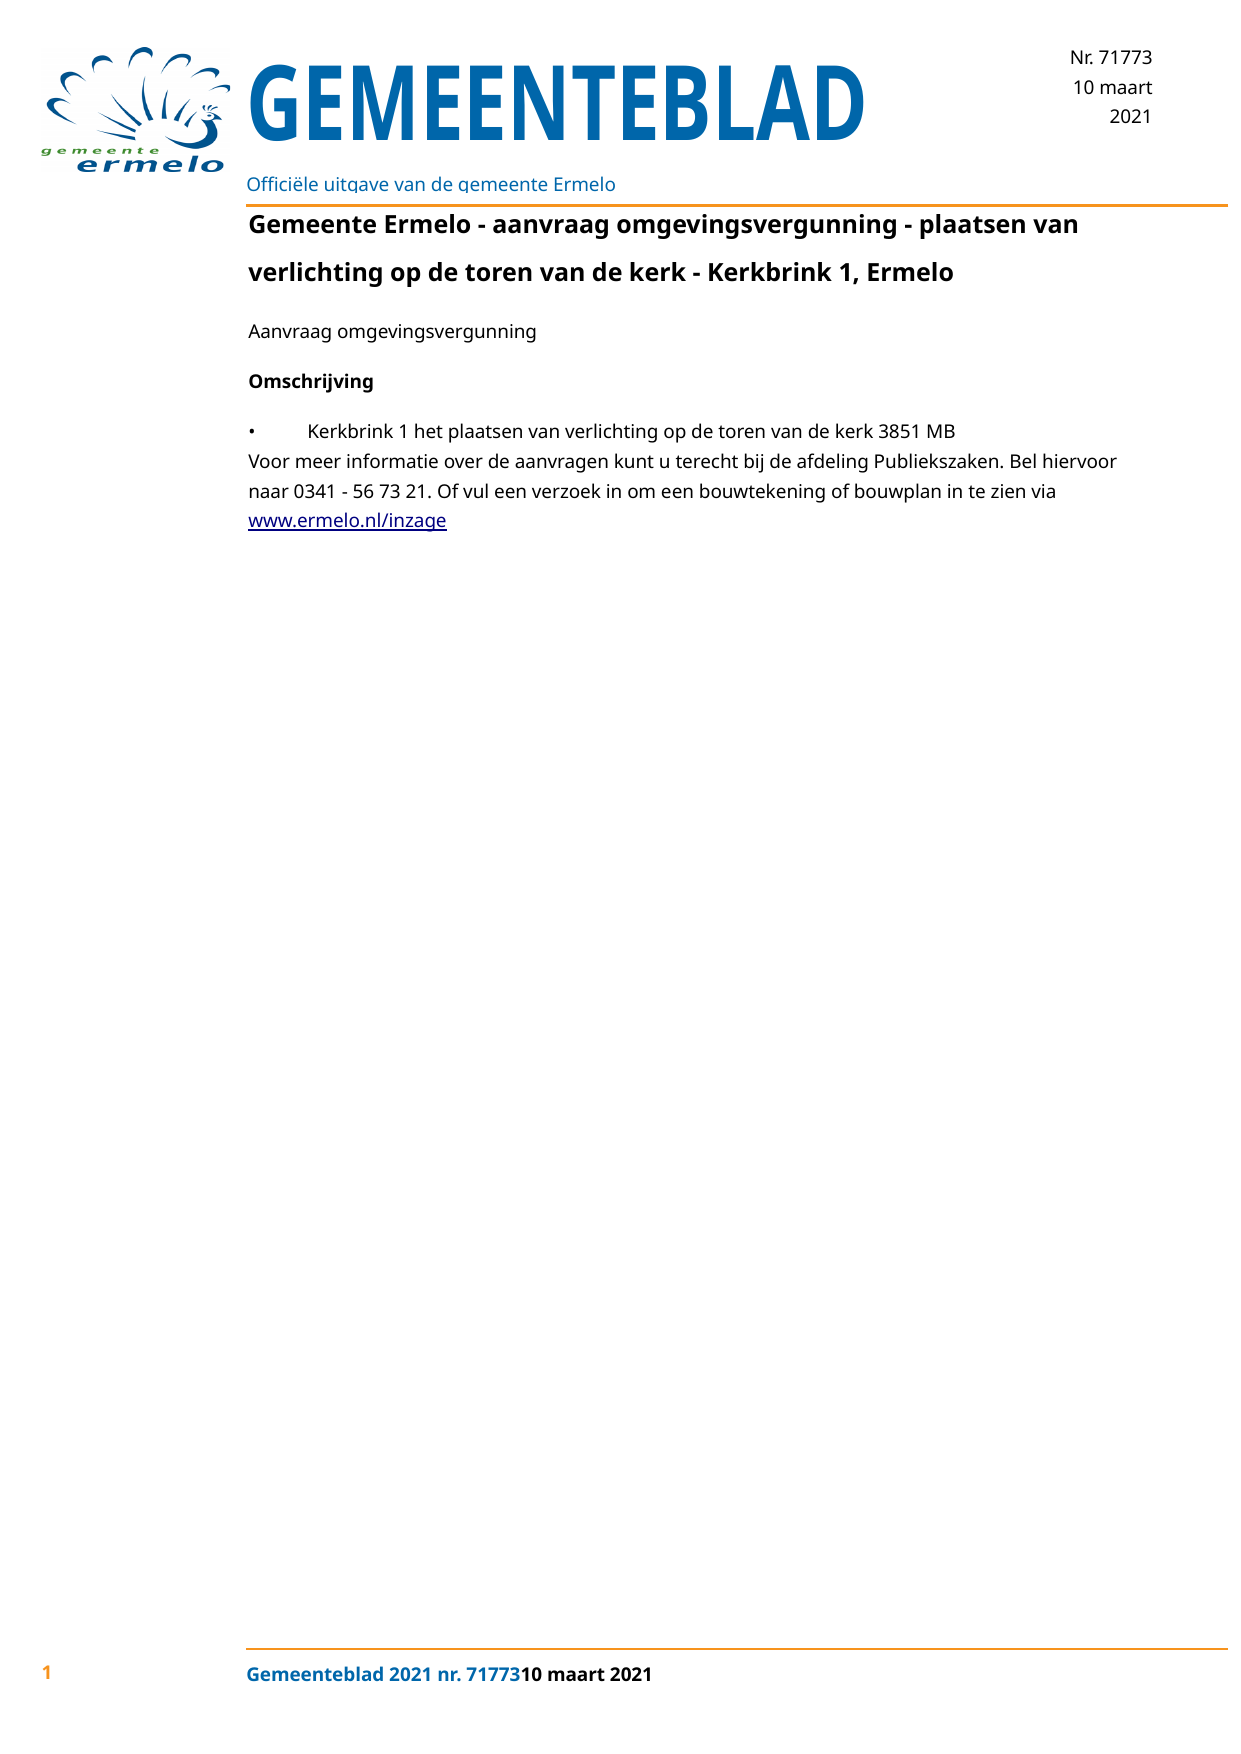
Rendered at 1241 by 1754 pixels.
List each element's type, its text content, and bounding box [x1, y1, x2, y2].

text Gemeente Ermelo - aanvraag omgevingsvergunning - plaatsen van verlichting op de toren van de kerk - Kerkbrink 1, Ermelo [248, 207, 1152, 288]
list Kerkbrink 1 het plaatsen van verlichting op de toren van de kerk 3851 MB [248, 419, 1152, 444]
text Omschrijving [248, 368, 1152, 394]
text Aanvraag omgevingsvergunning [248, 318, 1152, 344]
picture [41, 47, 231, 172]
text Voor meer informatie over de aanvragen kunt u terecht bij de afdeling Publiekszaken. Bel hiervoor naar 0341 - 56 73 21. Of vul een verzoek in om een bouwtekening of bouwplan in te zien via www.ermelo.nl/inzage [248, 448, 1152, 533]
